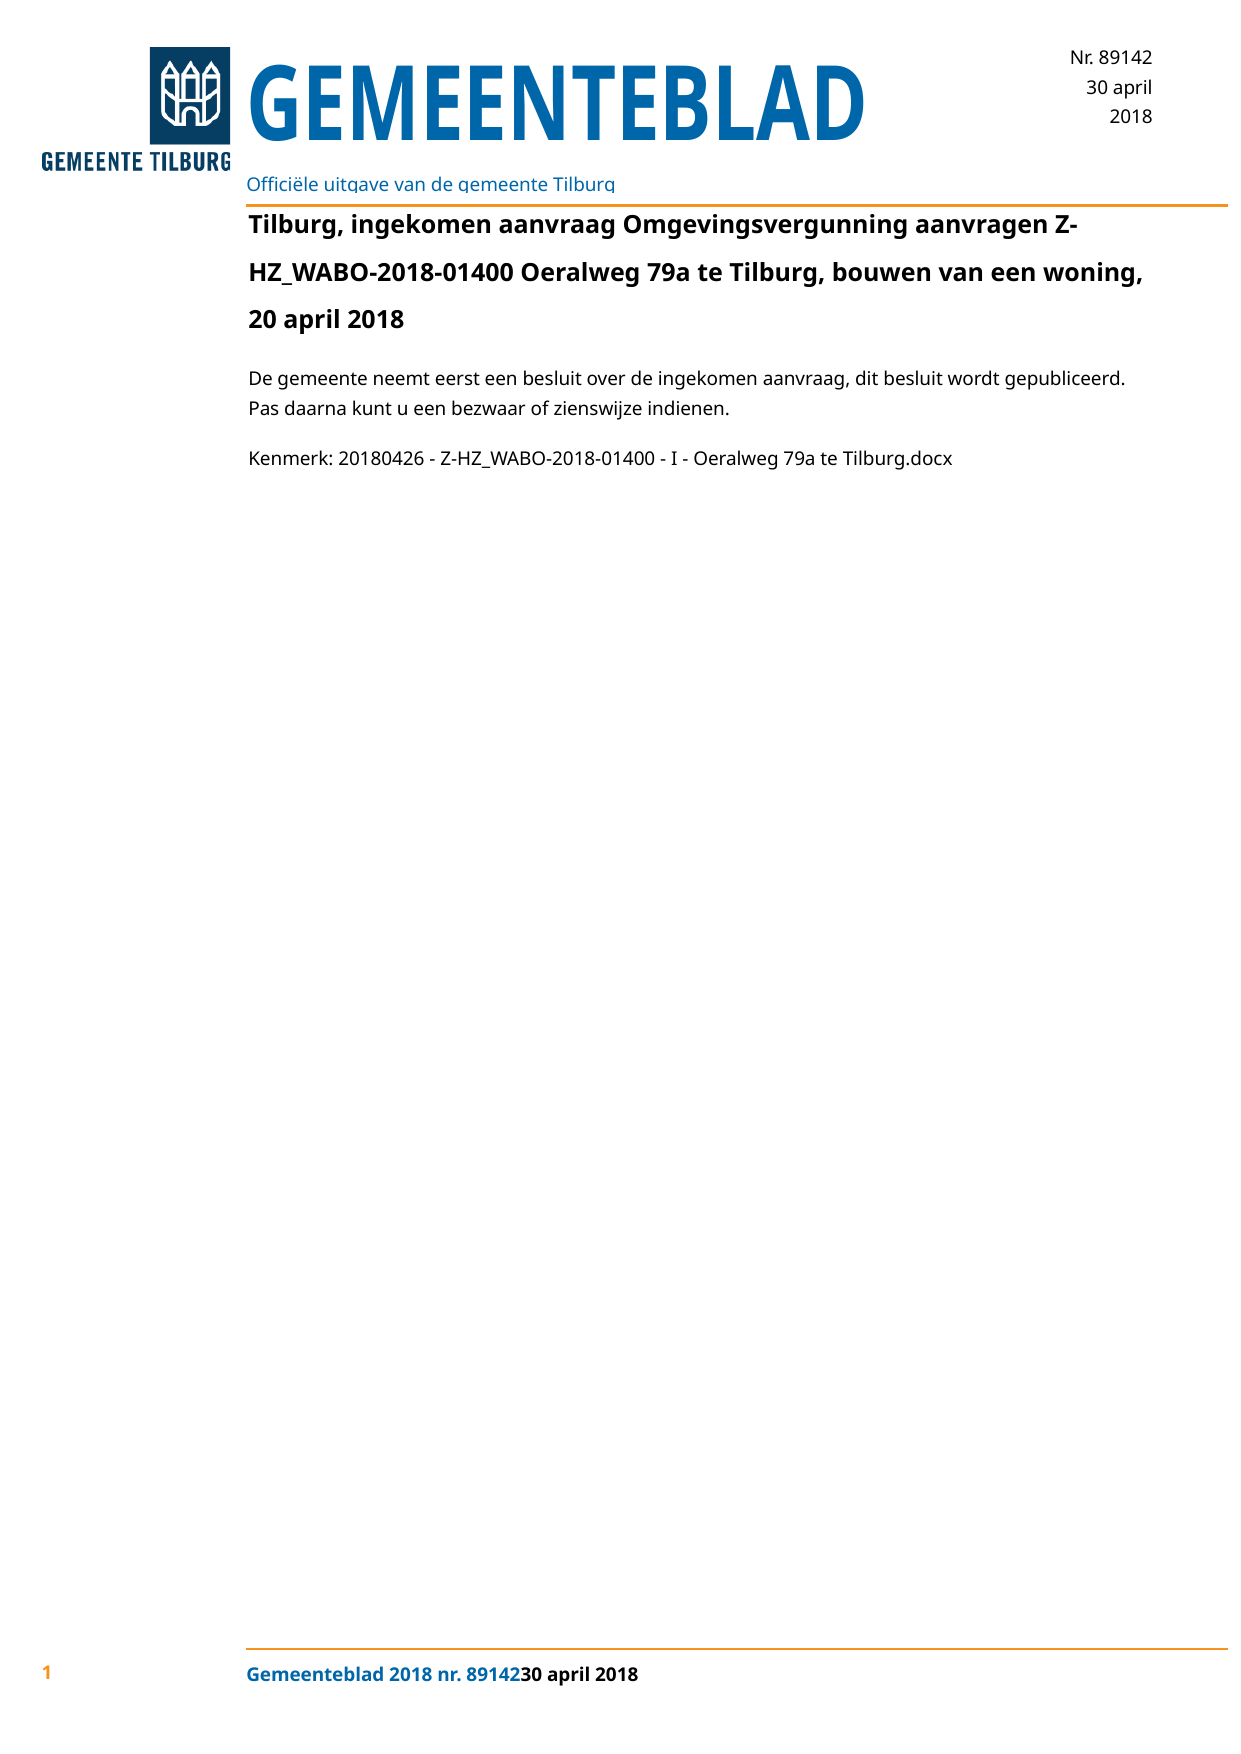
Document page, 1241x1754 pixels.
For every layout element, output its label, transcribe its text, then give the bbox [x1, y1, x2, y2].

text Kenmerk: 20180426 - Z-HZ_WABO-2018-01400 - I - Oeralweg 79a te Tilburg.docx [248, 446, 1152, 471]
text Tilburg, ingekomen aanvraag Omgevingsvergunning aanvragen Z-HZ_WABO-2018-01400 Oeralweg 79a te Tilburg, bouwen van een woning, 20 april 2018 [248, 207, 1152, 336]
text De gemeente neemt eerst een besluit over de ingekomen aanvraag, dit besluit wordt gepubliceerd. Pas daarna kunt u een bezwaar of zienswijze indienen. [248, 366, 1152, 421]
picture [41, 47, 231, 172]
